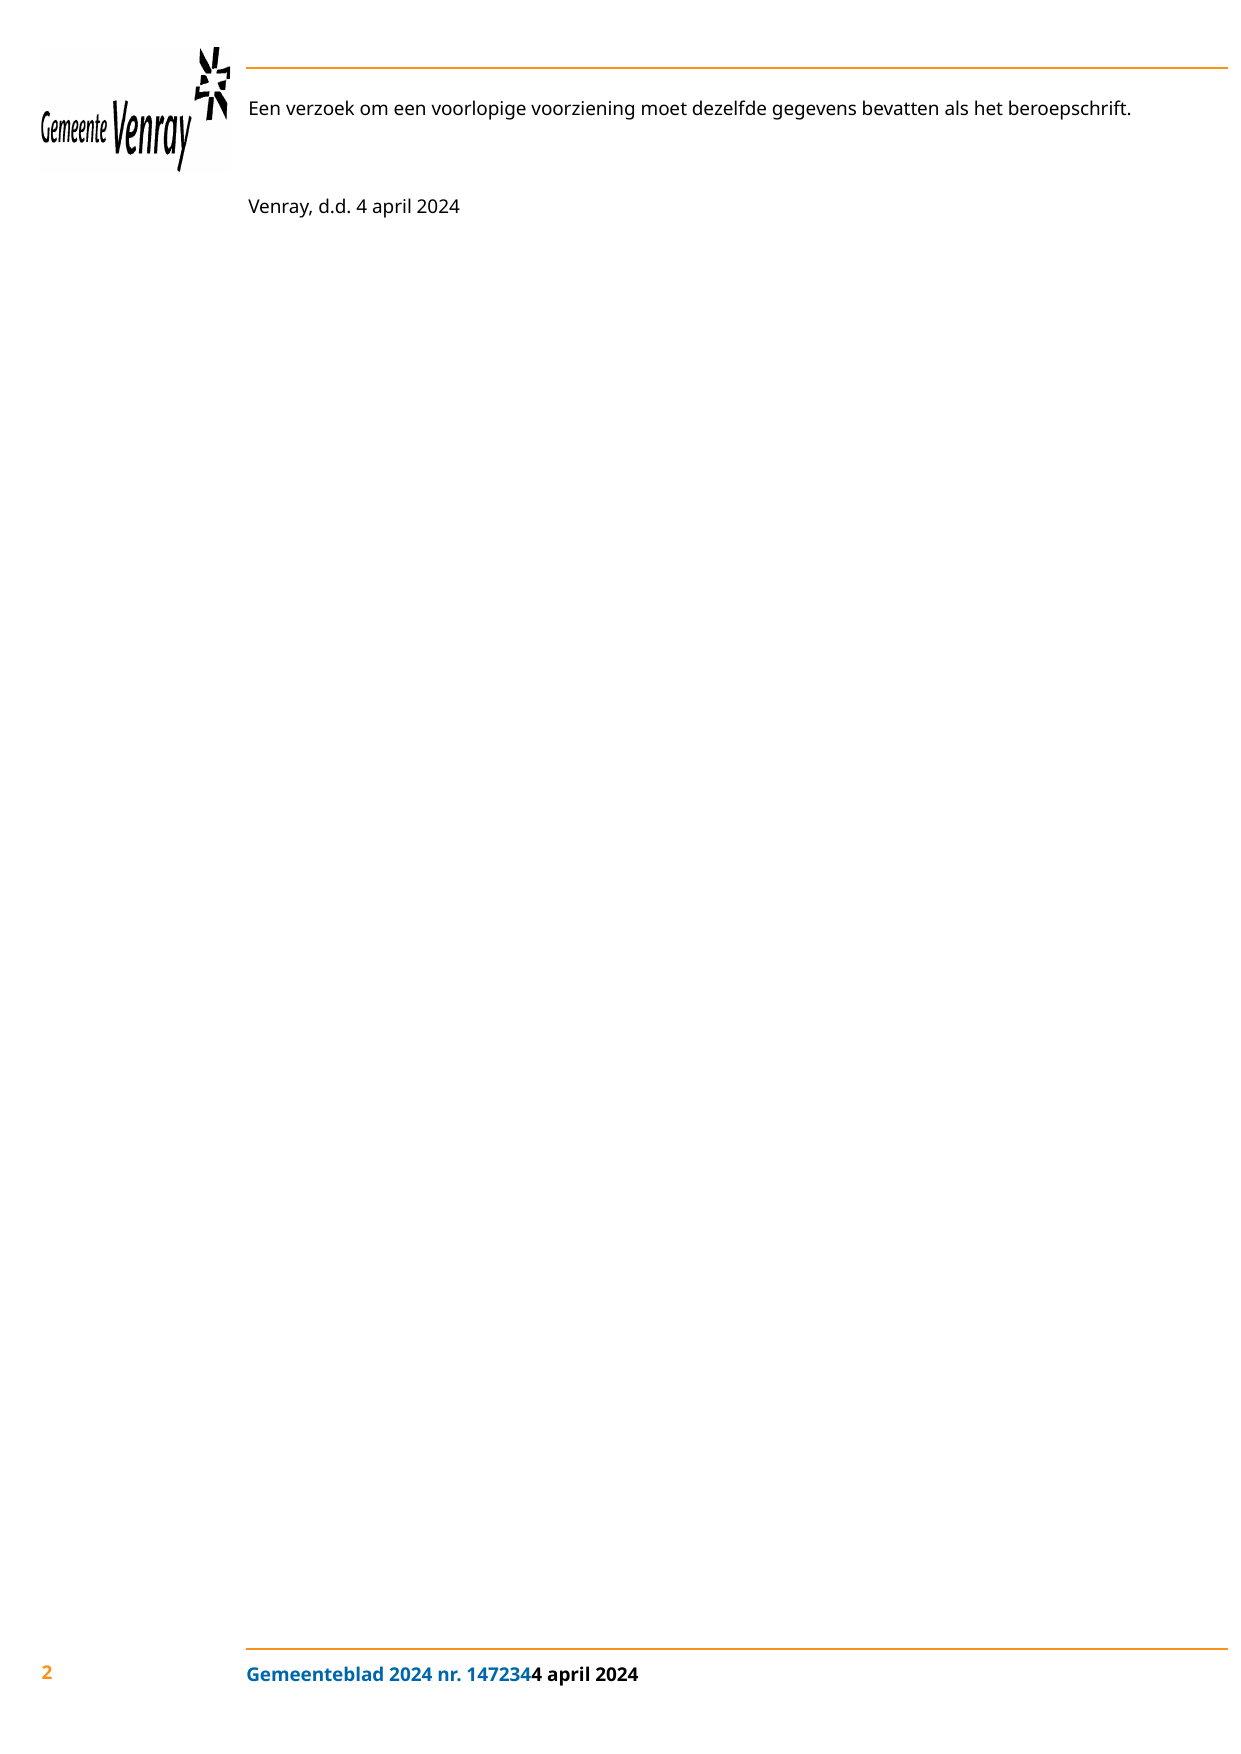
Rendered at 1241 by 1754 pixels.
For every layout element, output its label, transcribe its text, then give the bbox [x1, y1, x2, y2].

text Venray, d.d. 4 april 2024 [248, 193, 1152, 219]
text Een verzoek om een voorlopige voorziening moet dezelfde gegevens bevatten als het beroepschrift. [248, 95, 1152, 121]
picture [41, 47, 231, 172]
